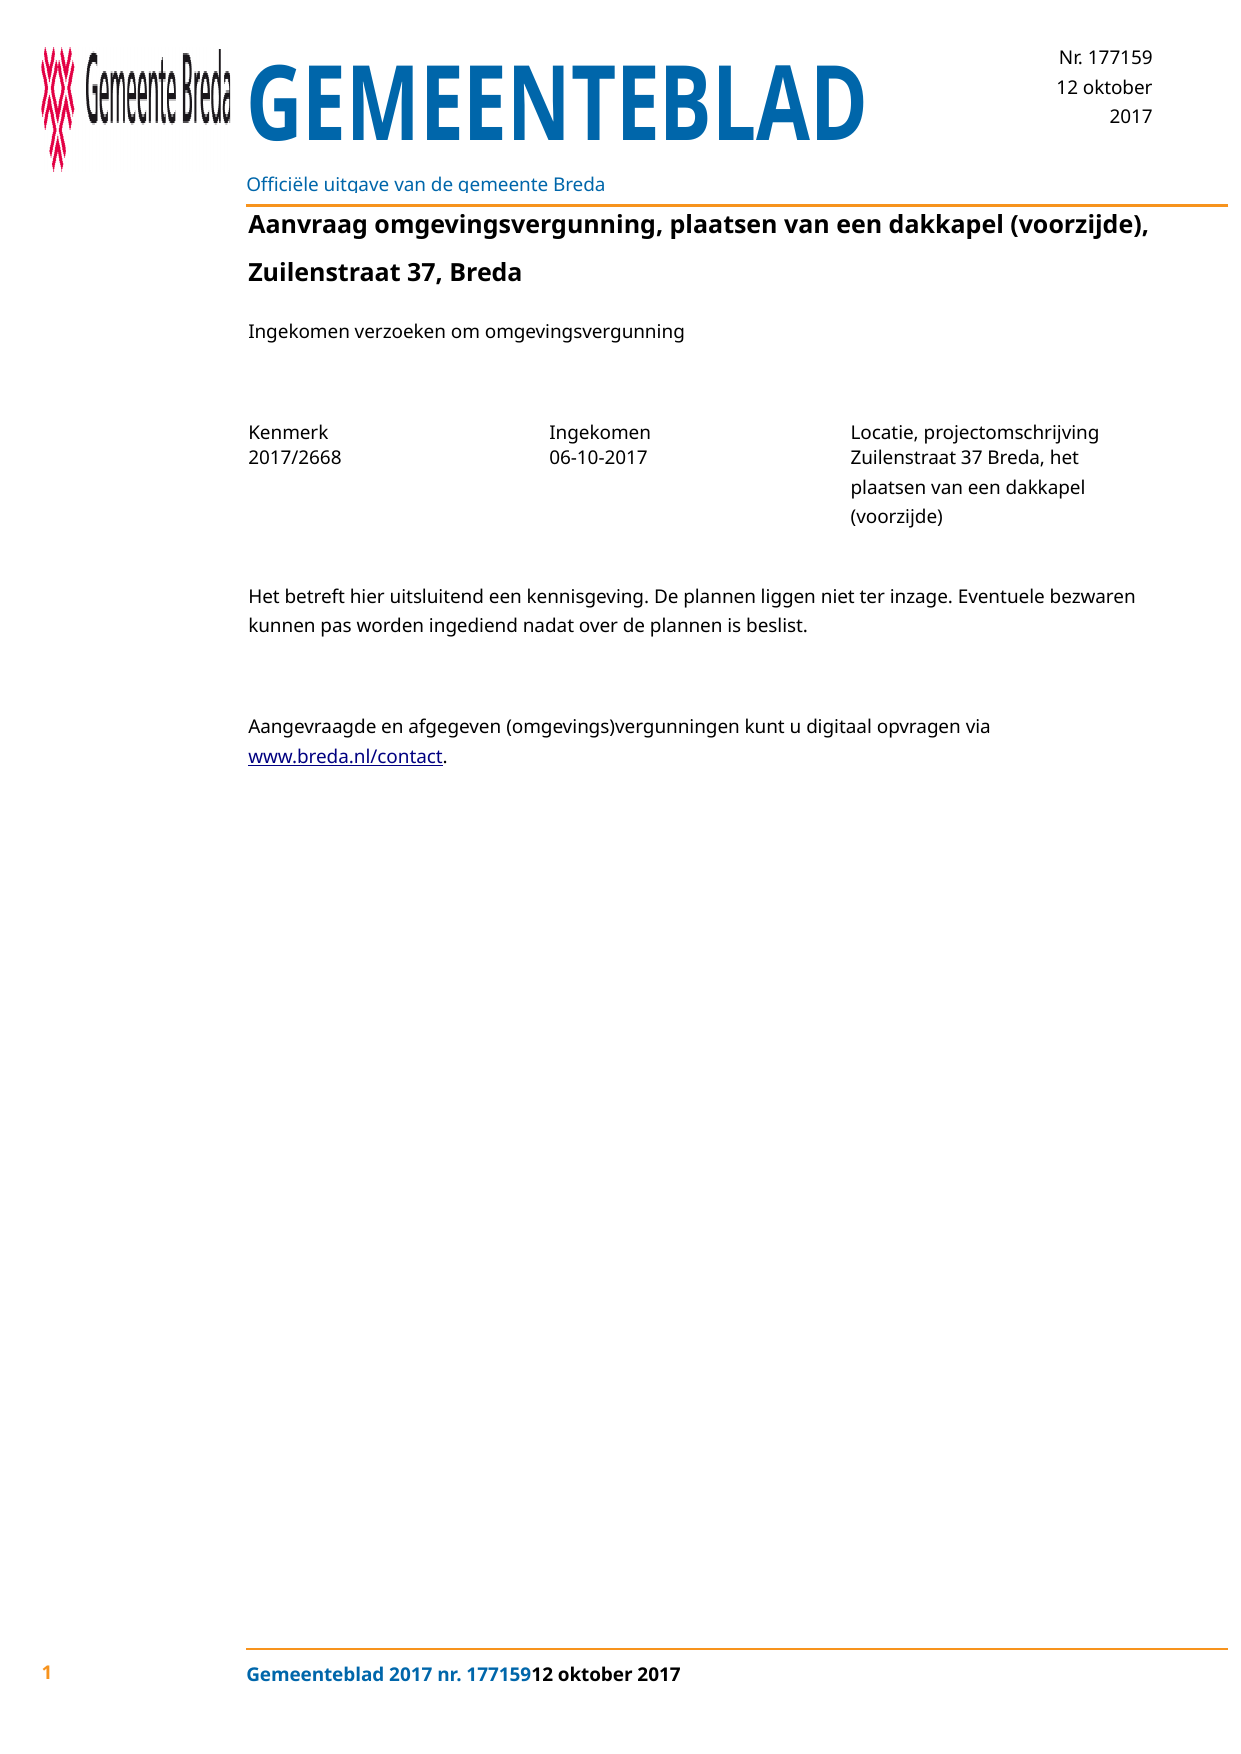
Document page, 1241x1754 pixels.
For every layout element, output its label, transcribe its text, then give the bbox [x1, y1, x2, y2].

table_cell Zuilenstraat 37 Breda, het plaatsen van een dakkapel (voorzijde) [850, 445, 1152, 529]
table_header Locatie, projectomschrijving [850, 419, 1152, 444]
table_header Kenmerk [248, 419, 549, 444]
picture [41, 47, 231, 172]
table_header Ingekomen [549, 419, 850, 444]
table_cell 2017/2668 [248, 445, 549, 529]
text Ingekomen verzoeken om omgevingsvergunning [248, 318, 1152, 344]
text Aangevraagde en afgegeven (omgevings)vergunningen kunt u digitaal opvragen via www.breda.nl/contact. [248, 713, 1152, 769]
text Aanvraag omgevingsvergunning, plaatsen van een dakkapel (voorzijde), Zuilenstraat 37, Breda [248, 207, 1152, 288]
text Het betreft hier uitsluitend een kennisgeving. De plannen liggen niet ter inzage. Eventuele bezwaren kunnen pas worden ingediend nadat over de plannen is beslist. [248, 583, 1152, 638]
table_cell 06-10-2017 [549, 445, 850, 529]
